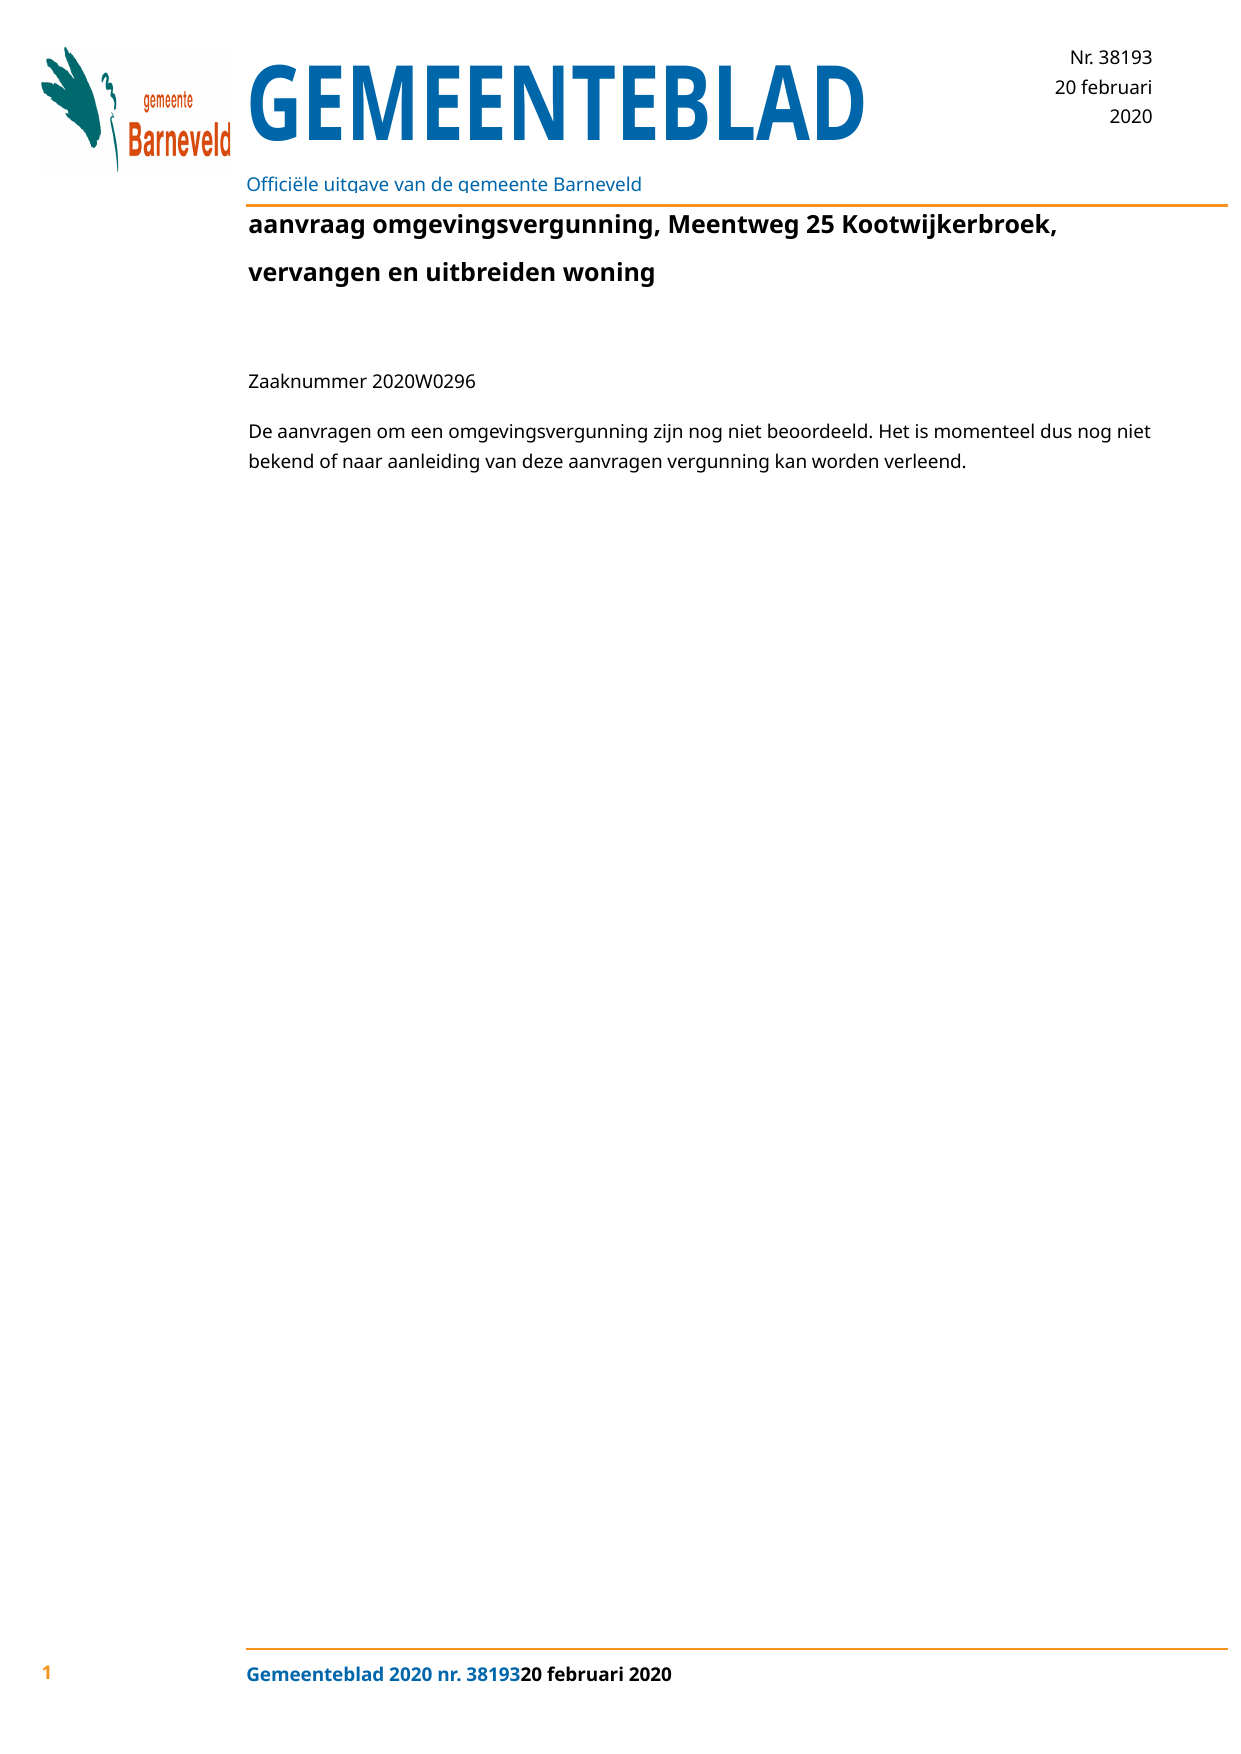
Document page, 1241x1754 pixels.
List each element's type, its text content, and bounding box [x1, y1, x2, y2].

picture [41, 47, 231, 172]
text aanvraag omgevingsvergunning, Meentweg 25 Kootwijkerbroek, vervangen en uitbreiden woning [248, 207, 1152, 288]
text Zaaknummer 2020W0296 [248, 368, 1152, 394]
text De aanvragen om een omgevingsvergunning zijn nog niet beoordeeld. Het is momenteel dus nog niet bekend of naar aanleiding van deze aanvragen vergunning kan worden verleend. [248, 419, 1152, 474]
